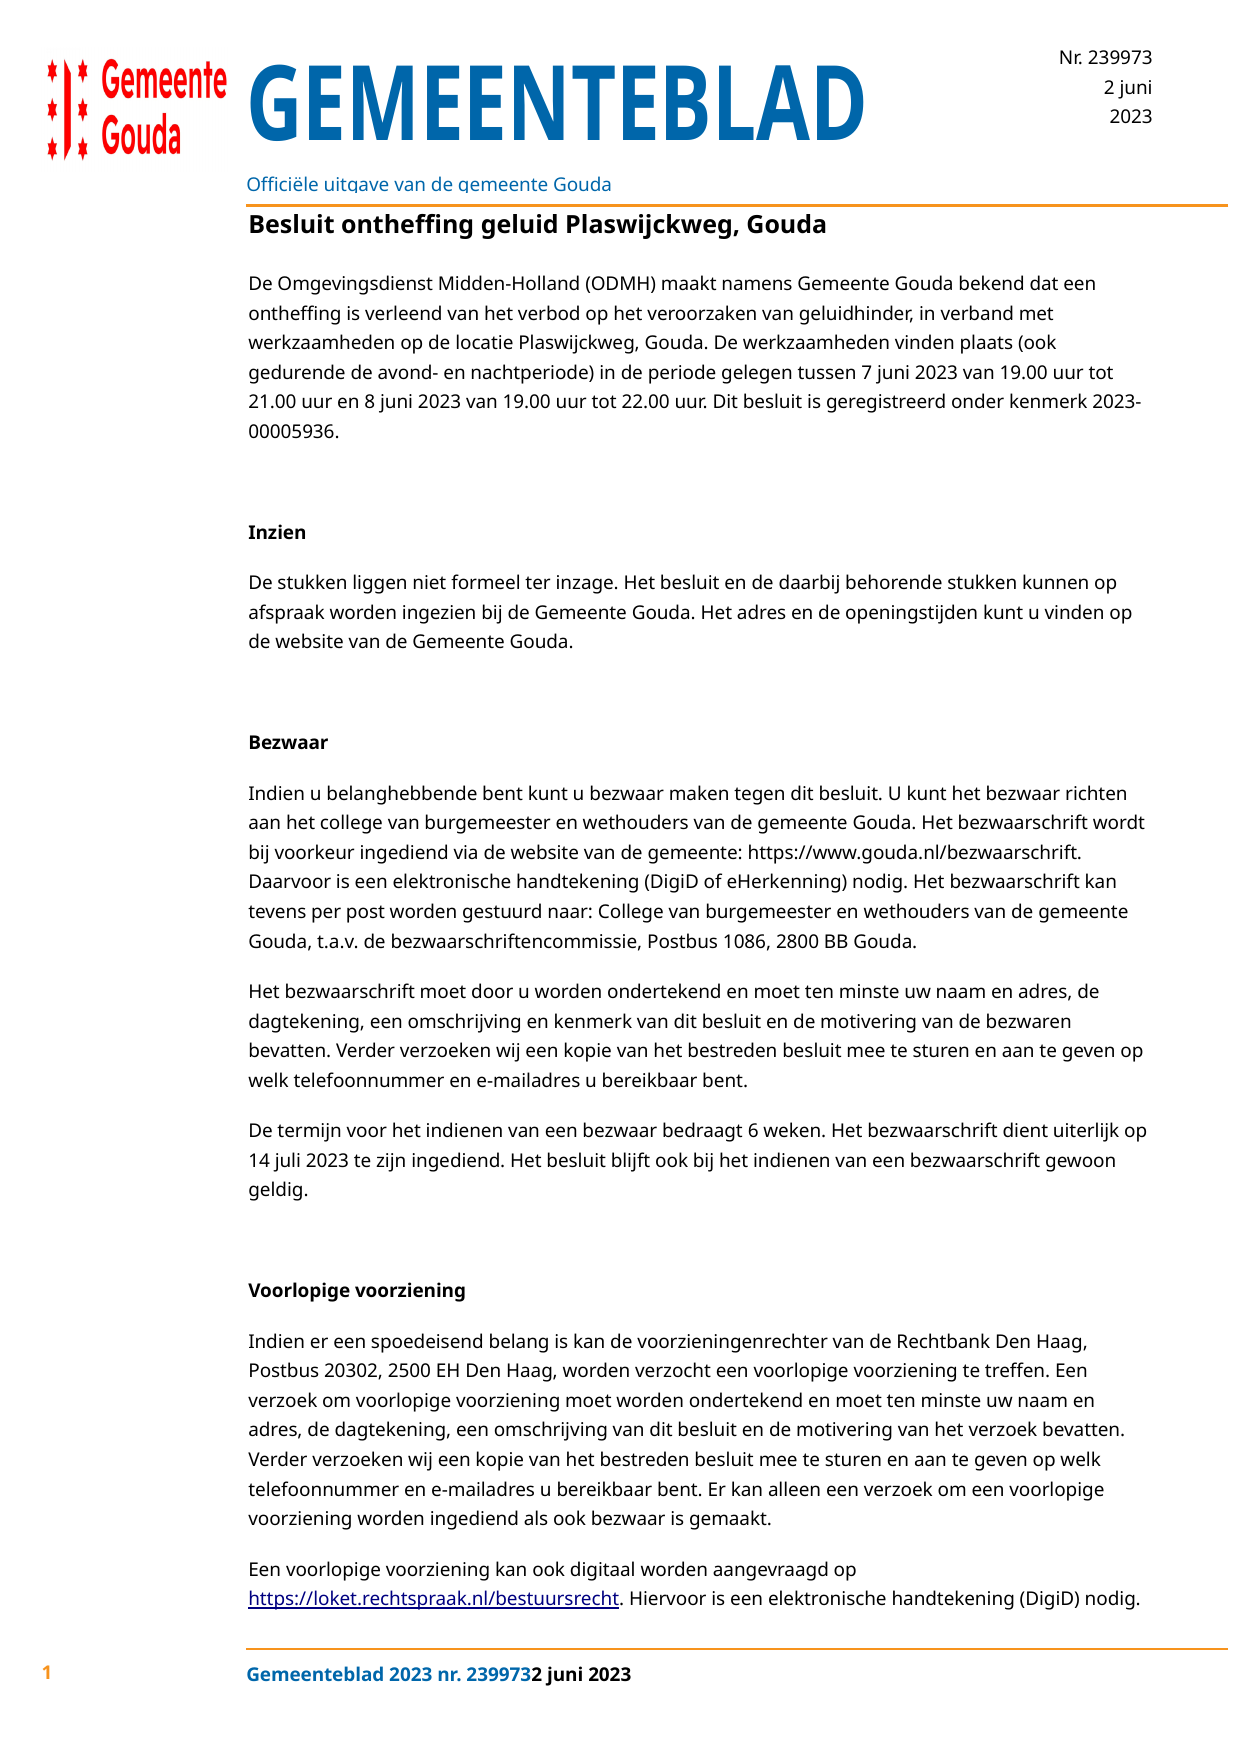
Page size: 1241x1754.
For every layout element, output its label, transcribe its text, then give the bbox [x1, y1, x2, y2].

text De stukken liggen niet formeel ter inzage. Het besluit en de daarbij behorende stukken kunnen op afspraak worden ingezien bij de Gemeente Gouda. Het adres en de openingstijden kunt u vinden op de website van de Gemeente Gouda. [248, 569, 1152, 654]
text Inzien [248, 519, 1152, 545]
text Besluit ontheffing geluid Plaswijckweg, Gouda [248, 207, 1152, 241]
text Indien u belanghebbende bent kunt u bezwaar maken tegen dit besluit. U kunt het bezwaar richten aan het college van burgemeester en wethouders van de gemeente Gouda. Het bezwaarschrift wordt bij voorkeur ingediend via de website van de gemeente: https://www.gouda.nl/bezwaarschrift. Daarvoor is een elektronische handtekening (DigiD of eHerkenning) nodig. Het bezwaarschrift kan tevens per post worden gestuurd naar: College van burgemeester en wethouders van de gemeente Gouda, t.a.v. de bezwaarschriftencommissie, Postbus 1086, 2800 BB Gouda. [248, 780, 1152, 953]
text De termijn voor het indienen van een bezwaar bedraagt 6 weken. Het bezwaarschrift dient uiterlijk op 14 juli 2023 te zijn ingediend. Het besluit blijft ook bij het indienen van een bezwaarschrift gewoon geldig. [248, 1117, 1152, 1202]
text Indien er een spoedeisend belang is kan de voorzieningenrechter van de Rechtbank Den Haag, Postbus 20302, 2500 EH Den Haag, worden verzocht een voorlopige voorziening te treffen. Een verzoek om voorlopige voorziening moet worden ondertekend en moet ten minste uw naam en adres, de dagtekening, een omschrijving van dit besluit en de motivering van het verzoek bevatten. Verder verzoeken wij een kopie van het bestreden besluit mee te sturen en aan te geven op welk telefoonnummer en e-mailadres u bereikbaar bent. Er kan alleen een verzoek om een voorlopige voorziening worden ingediend als ook bezwaar is gemaakt. [248, 1328, 1152, 1531]
text Voorlopige voorziening [248, 1277, 1152, 1303]
text Bezwaar [248, 729, 1152, 755]
text Het bezwaarschrift moet door u worden ondertekend en moet ten minste uw naam en adres, de dagtekening, een omschrijving en kenmerk van dit besluit en de motivering van de bezwaren bevatten. Verder verzoeken wij een kopie van het bestreden besluit mee te sturen en aan te geven op welk telefoonnummer en e-mailadres u bereikbaar bent. [248, 978, 1152, 1093]
text Een voorlopige voorziening kan ook digitaal worden aangevraagd op https://loket.rechtspraak.nl/bestuursrecht. Hiervoor is een elektronische handtekening (DigiD) nodig. [248, 1556, 1152, 1611]
picture [41, 47, 231, 172]
text De Omgevingsdienst Midden-Holland (ODMH) maakt namens Gemeente Gouda bekend dat een ontheffing is verleend van het verbod op het veroorzaken van geluidhinder, in verband met werkzaamheden op de locatie Plaswijckweg, Gouda. De werkzaamheden vinden plaats (ook gedurende de avond- en nachtperiode) in de periode gelegen tussen 7 juni 2023 van 19.00 uur tot 21.00 uur en 8 juni 2023 van 19.00 uur tot 22.00 uur. Dit besluit is geregistreerd onder kenmerk 2023-00005936. [248, 270, 1152, 444]
